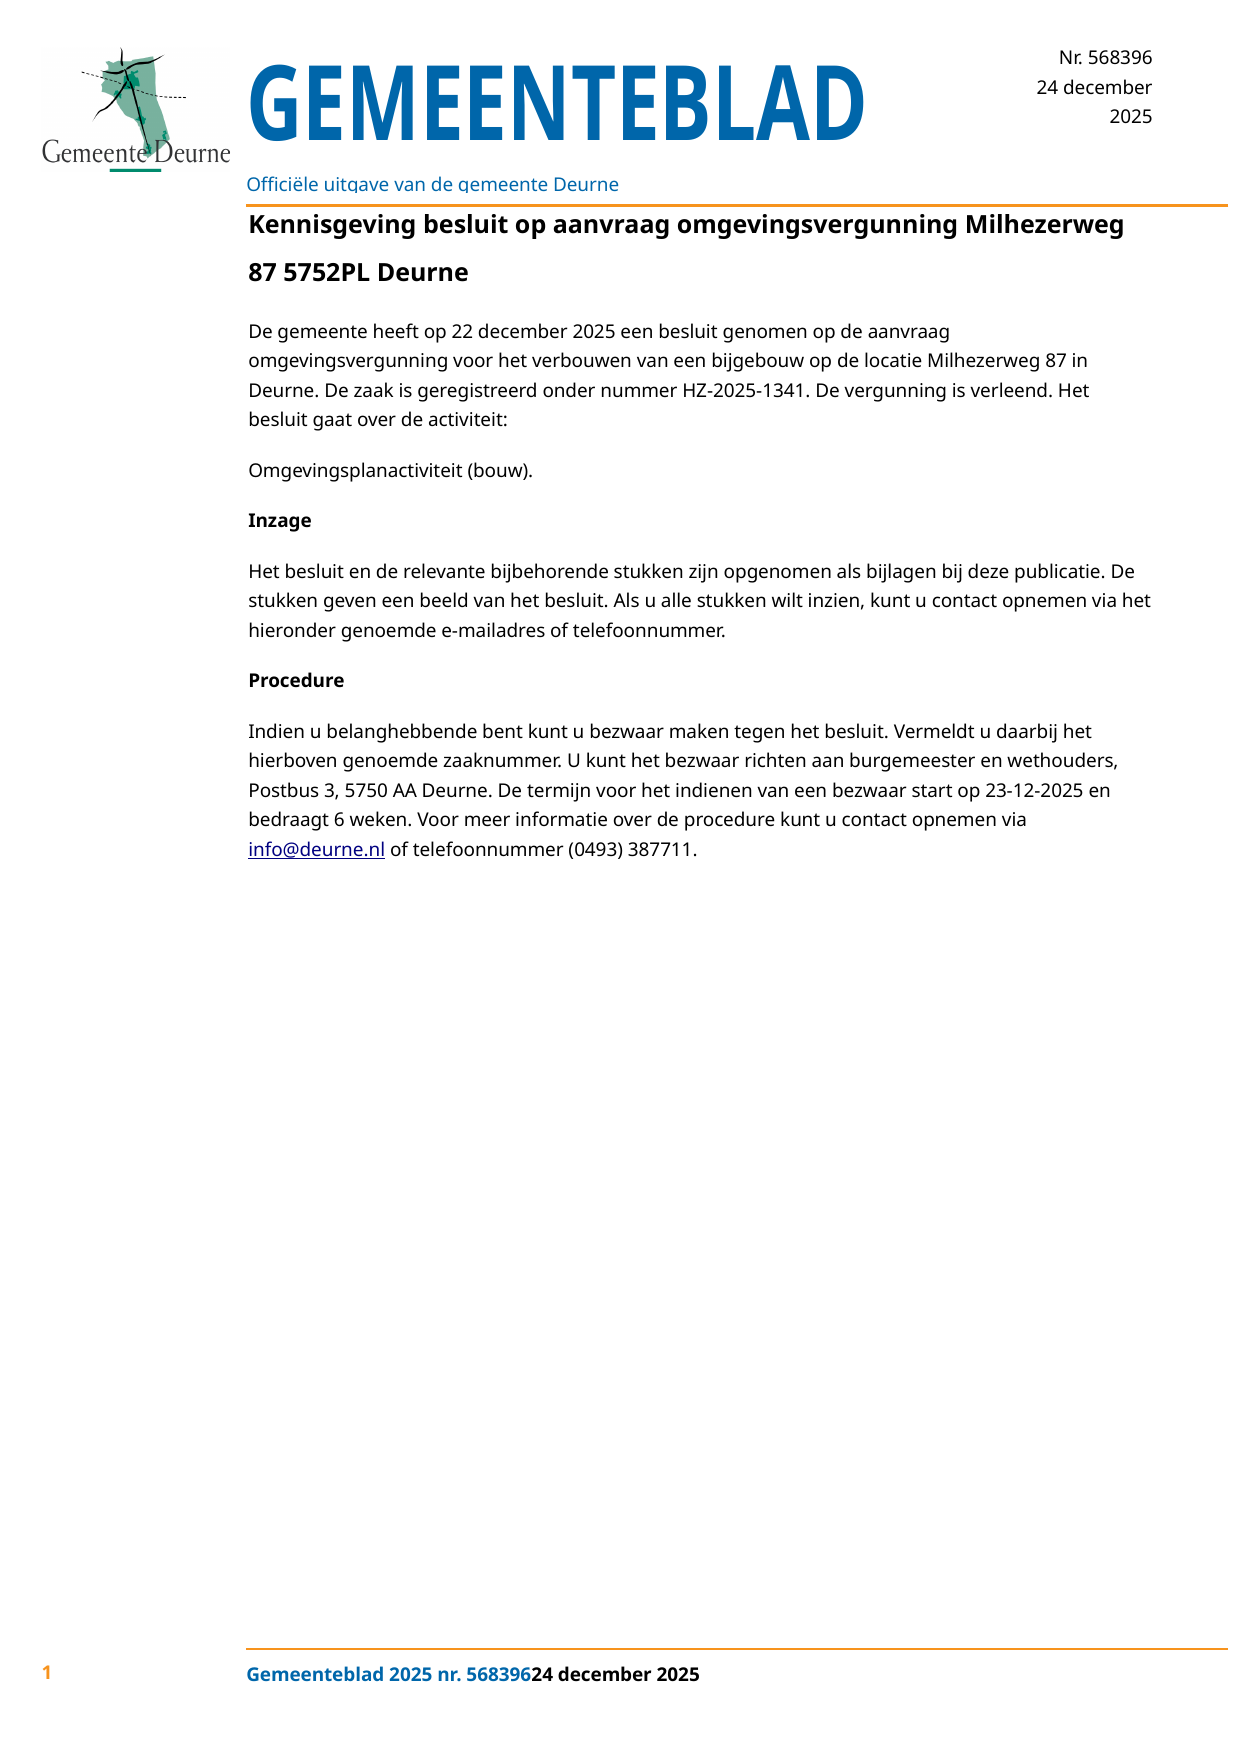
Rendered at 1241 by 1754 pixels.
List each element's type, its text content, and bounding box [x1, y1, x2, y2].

text De gemeente heeft op 22 december 2025 een besluit genomen op de aanvraag omgevingsvergunning voor het verbouwen van een bijgebouw op de locatie Milhezerweg 87 in Deurne. De zaak is geregistreerd onder nummer HZ-2025-1341. De vergunning is verleend. Het besluit gaat over de activiteit: [248, 318, 1152, 432]
picture [41, 47, 231, 172]
text Kennisgeving besluit op aanvraag omgevingsvergunning Milhezerweg 87 5752PL Deurne [248, 207, 1152, 288]
text Het besluit en de relevante bijbehorende stukken zijn opgenomen als bijlagen bij deze publicatie. De stukken geven een beeld van het besluit. Als u alle stukken wilt inzien, kunt u contact opnemen via het hieronder genoemde e-mailadres of telefoonnummer. [248, 558, 1152, 643]
text Omgevingsplanactiviteit (bouw). [248, 457, 1152, 483]
text Inzage [248, 507, 1152, 533]
text Procedure [248, 667, 1152, 693]
text Indien u belanghebbende bent kunt u bezwaar maken tegen het besluit. Vermeldt u daarbij het hierboven genoemde zaaknummer. U kunt het bezwaar richten aan burgemeester en wethouders, Postbus 3, 5750 AA Deurne. De termijn voor het indienen van een bezwaar start op 23-12-2025 en bedraagt 6 weken. Voor meer informatie over de procedure kunt u contact opnemen via info@deurne.nl of telefoonnummer (0493) 387711. [248, 718, 1152, 862]
